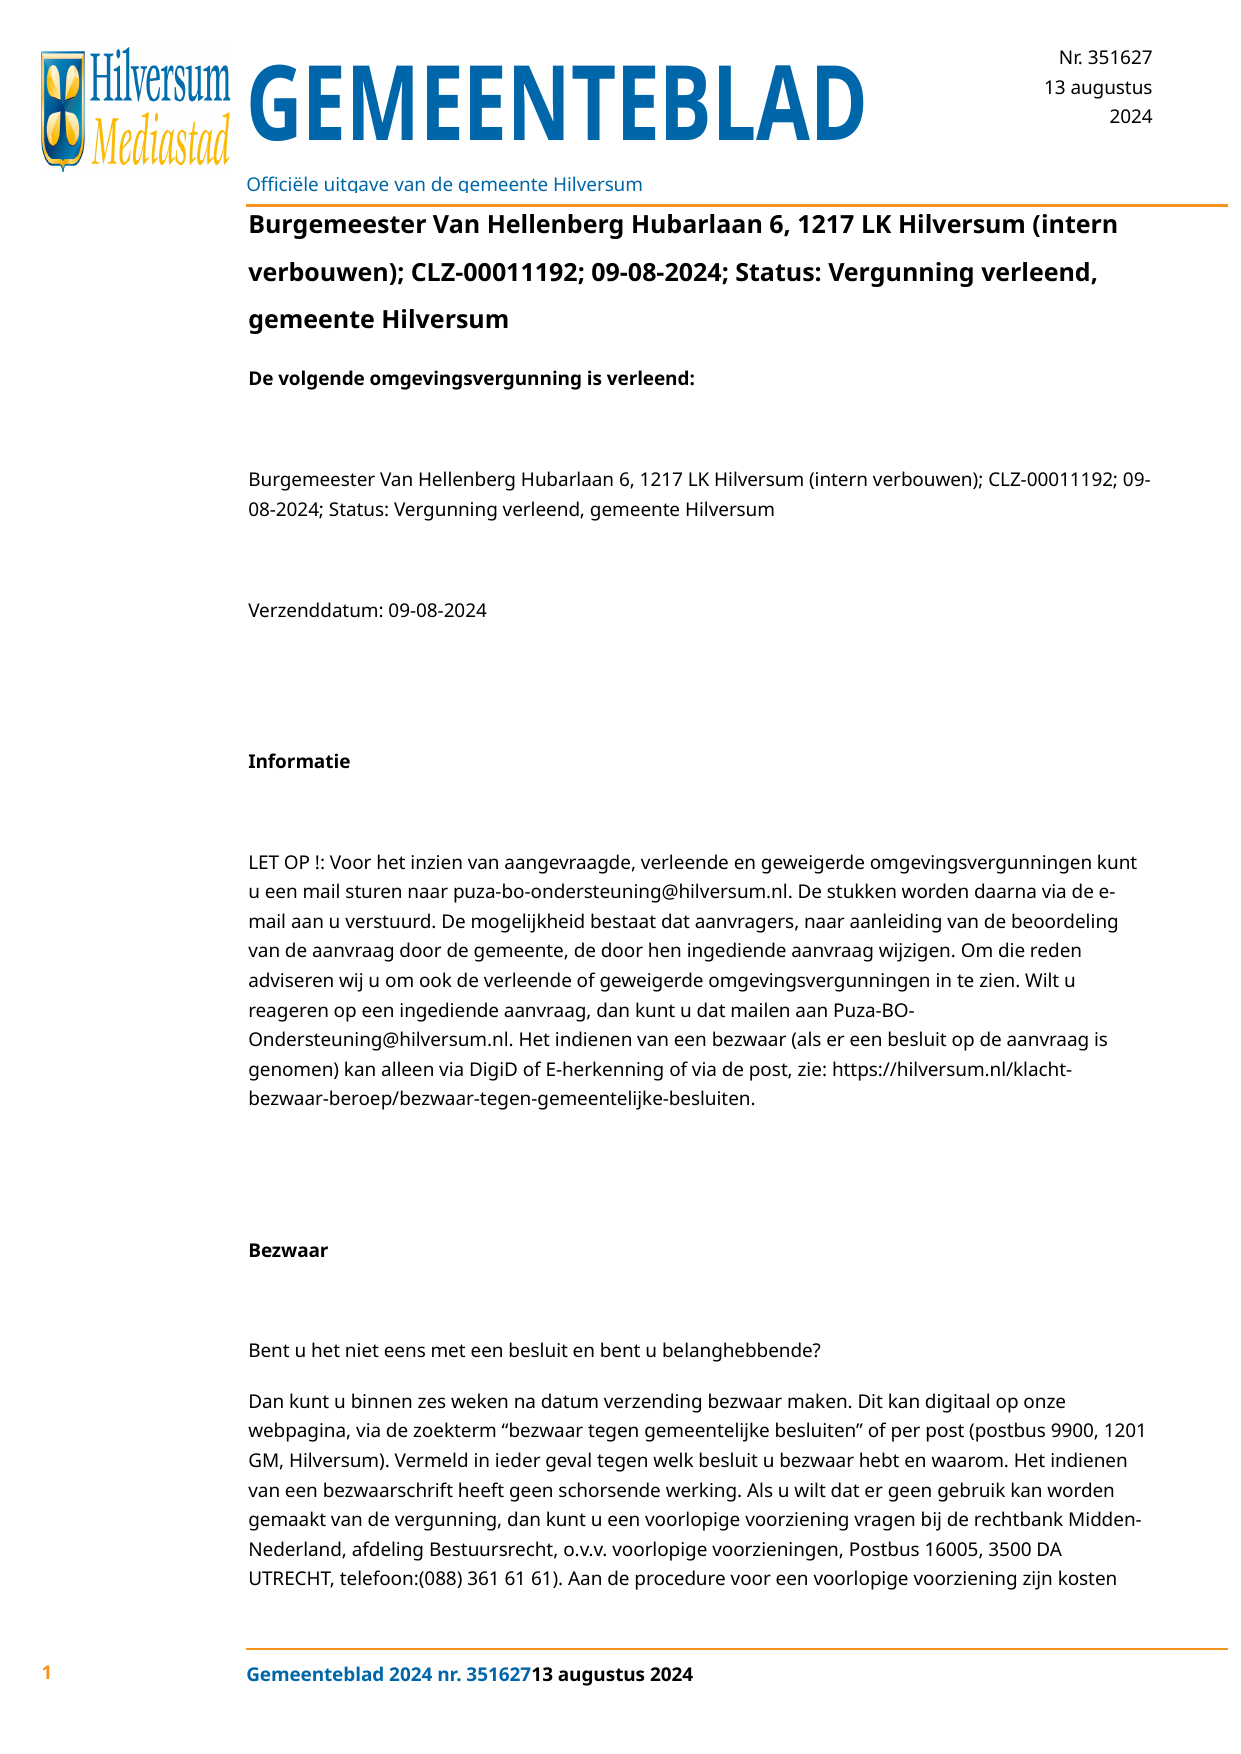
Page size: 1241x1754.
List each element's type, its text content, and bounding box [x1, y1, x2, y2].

text Informatie [248, 748, 1152, 774]
text LET OP !: Voor het inzien van aangevraagde, verleende en geweigerde omgevingsvergunningen kunt u een mail sturen naar puza-bo-ondersteuning@hilversum.nl. De stukken worden daarna via de e-mail aan u verstuurd. De mogelijkheid bestaat dat aanvragers, naar aanleiding van de beoordeling van de aanvraag door de gemeente, de door hen ingediende aanvraag wijzigen. Om die reden adviseren wij u om ook de verleende of geweigerde omgevingsvergunningen in te zien. Wilt u reageren op een ingediende aanvraag, dan kunt u dat mailen aan Puza-BO-Ondersteuning@hilversum.nl. Het indienen van een bezwaar (als er een besluit op de aanvraag is genomen) kan alleen via DigiD of E-herkenning of via de post, zie: https://hilversum.nl/klacht-bezwaar-beroep/bezwaar-tegen-gemeentelijke-besluiten. [248, 849, 1152, 1111]
text De volgende omgevingsvergunning is verleend: [248, 366, 1152, 391]
text Verzenddatum: 09-08-2024 [248, 597, 1152, 622]
text Dan kunt u binnen zes weken na datum verzending bezwaar maken. Dit kan digitaal op onze webpagina, via de zoekterm “bezwaar tegen gemeentelijke besluiten” of per post (postbus 9900, 1201 GM, Hilversum). Vermeld in ieder geval tegen welk besluit u bezwaar hebt en waarom. Het indienen van een bezwaarschrift heeft geen schorsende werking. Als u wilt dat er geen gebruik kan worden gemaakt van de vergunning, dan kunt u een voorlopige voorziening vragen bij de rechtbank Midden-Nederland, afdeling Bestuursrecht, o.v.v. voorlopige voorzieningen, Postbus 16005, 3500 DA UTRECHT, telefoon:(088) 361 61 61). Aan de procedure voor een voorlopige voorziening zijn kosten [248, 1388, 1152, 1591]
text Burgemeester Van Hellenberg Hubarlaan 6, 1217 LK Hilversum (intern verbouwen); CLZ-00011192; 09-08-2024; Status: Vergunning verleend, gemeente Hilversum [248, 466, 1152, 522]
text Bent u het niet eens met een besluit en bent u belanghebbende? [248, 1338, 1152, 1363]
text Bezwaar [248, 1237, 1152, 1262]
text Burgemeester Van Hellenberg Hubarlaan 6, 1217 LK Hilversum (intern verbouwen); CLZ-00011192; 09-08-2024; Status: Vergunning verleend, gemeente Hilversum [248, 207, 1152, 336]
picture [41, 47, 231, 172]
